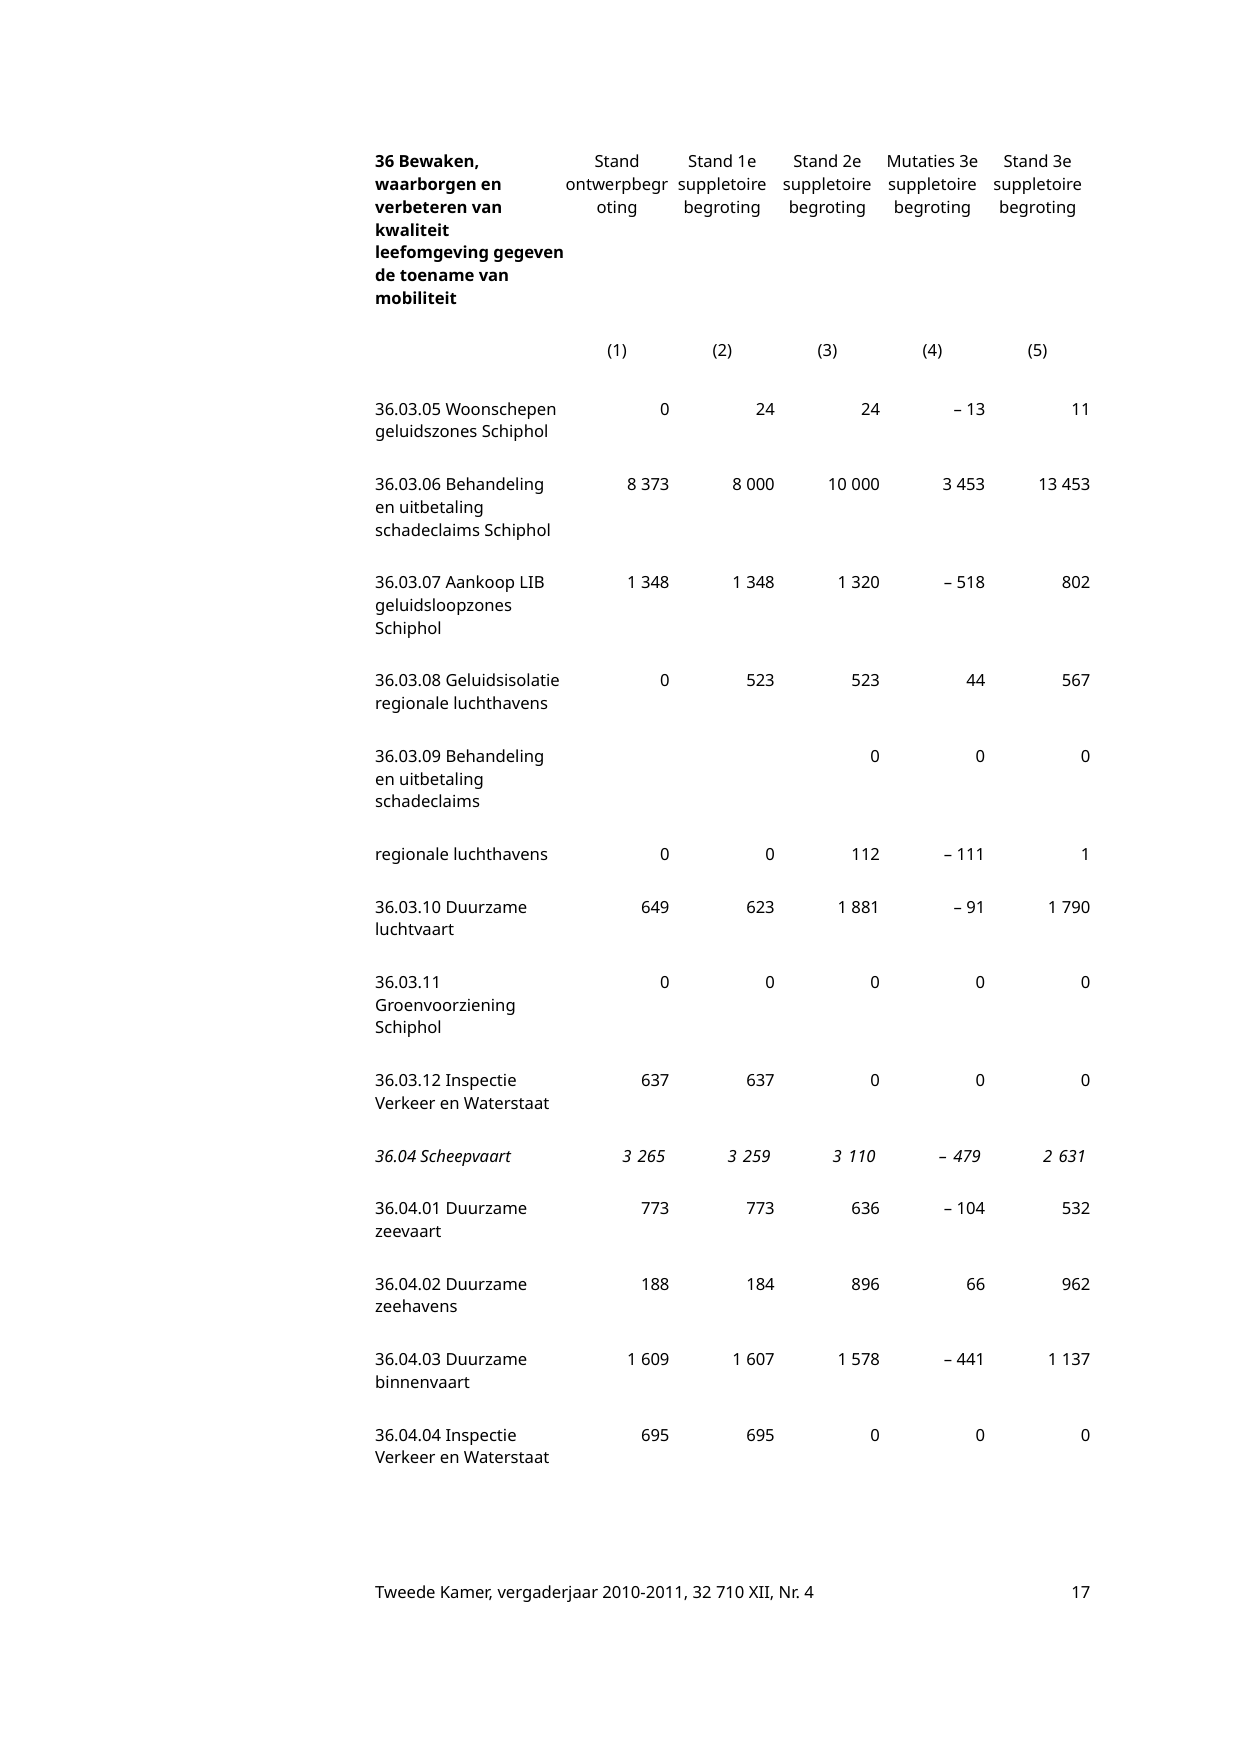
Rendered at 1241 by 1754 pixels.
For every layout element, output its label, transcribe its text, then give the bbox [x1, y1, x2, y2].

table_cell 36.03.12 Inspectie Verkeer en Waterstaat [375, 1069, 564, 1144]
table_header Mutaties 3e suppletoire begroting [880, 150, 985, 339]
table_cell 1 348 [669, 571, 774, 669]
table_cell 0 [880, 1423, 985, 1499]
table_header Stand 3e suppletoire begroting [985, 150, 1090, 339]
table_cell 962 [985, 1273, 1090, 1348]
table_cell 36.03.06 Behandeling en uitbetaling schadeclaims Schiphol [375, 473, 564, 571]
table_cell – 13 [880, 398, 985, 473]
table_cell – 91 [880, 895, 985, 971]
table_cell 3 259 [669, 1144, 774, 1197]
table_cell 8 000 [669, 473, 774, 571]
table_cell 695 [564, 1423, 669, 1499]
table_cell 0 [775, 745, 880, 843]
table_cell 0 [880, 1069, 985, 1144]
table_cell – 111 [880, 843, 985, 895]
table_cell – 441 [880, 1348, 985, 1423]
table_cell 112 [775, 843, 880, 895]
table_cell 567 [985, 669, 1090, 744]
table_cell 36.03.08 Geluidsisolatie regionale luchthavens [375, 669, 564, 744]
table_cell 184 [669, 1273, 774, 1348]
table_header Stand ontwerpbegroting [564, 150, 669, 339]
table_header 36 Bewaken, waarborgen en verbeteren van kwaliteit leefomgeving gegeven de toename van mobiliteit [375, 150, 564, 339]
table_cell 649 [564, 895, 669, 971]
table_cell 0 [985, 971, 1090, 1069]
table_cell 3 110 [775, 1144, 880, 1197]
table_header Stand 1e suppletoire begroting [669, 150, 774, 339]
table_cell 637 [669, 1069, 774, 1144]
table_cell 3 265 [564, 1144, 669, 1197]
table_cell 36.03.09 Behandeling en uitbetaling schadeclaims [375, 745, 564, 843]
table_cell regionale luchthavens [375, 843, 564, 895]
table_cell 636 [775, 1197, 880, 1272]
table_cell (1) [564, 339, 669, 397]
table_cell 1 [985, 843, 1090, 895]
table_cell 0 [985, 1423, 1090, 1499]
table_cell (3) [775, 339, 880, 397]
table_cell 36.04 Scheepvaart [375, 1144, 564, 1197]
table_cell 10 000 [775, 473, 880, 571]
table_cell 36.03.11 Groenvoorziening Schiphol [375, 971, 564, 1069]
table_cell 44 [880, 669, 985, 744]
table_cell 36.03.07 Aankoop LIB geluidsloopzones Schiphol [375, 571, 564, 669]
table_cell 1 348 [564, 571, 669, 669]
table_cell 623 [669, 895, 774, 971]
table_cell 2 631 [985, 1144, 1090, 1197]
table_cell 0 [564, 971, 669, 1069]
table_cell [375, 339, 564, 397]
table_cell [669, 745, 774, 843]
table_cell 523 [775, 669, 880, 744]
table_cell (4) [880, 339, 985, 397]
table_cell 11 [985, 398, 1090, 473]
table_cell 0 [880, 971, 985, 1069]
table_cell 13 453 [985, 473, 1090, 571]
table_cell – 104 [880, 1197, 985, 1272]
table_cell 1 320 [775, 571, 880, 669]
table_cell 0 [669, 971, 774, 1069]
table_cell 1 607 [669, 1348, 774, 1423]
table_cell (5) [985, 339, 1090, 397]
table_cell 523 [669, 669, 774, 744]
table_cell – 518 [880, 571, 985, 669]
table_cell 0 [775, 971, 880, 1069]
table_cell 637 [564, 1069, 669, 1144]
table_cell 8 373 [564, 473, 669, 571]
table_cell 0 [985, 745, 1090, 843]
table_cell 66 [880, 1273, 985, 1348]
table_cell 36.04.02 Duurzame zeehavens [375, 1273, 564, 1348]
table_cell [564, 745, 669, 843]
table_cell 0 [564, 843, 669, 895]
table_cell 0 [775, 1069, 880, 1144]
table_cell (2) [669, 339, 774, 397]
table_cell 1 790 [985, 895, 1090, 971]
table_cell 896 [775, 1273, 880, 1348]
table_cell 36.03.05 Woonschepen geluidszones Schiphol [375, 398, 564, 473]
table_header Stand 2e suppletoire begroting [775, 150, 880, 339]
table_cell 695 [669, 1423, 774, 1499]
table_cell 36.04.03 Duurzame binnenvaart [375, 1348, 564, 1423]
table_cell 802 [985, 571, 1090, 669]
table_cell 0 [564, 669, 669, 744]
table_cell 24 [775, 398, 880, 473]
table_cell 3 453 [880, 473, 985, 571]
table_cell 0 [564, 398, 669, 473]
table_cell 532 [985, 1197, 1090, 1272]
table_cell – 479 [880, 1144, 985, 1197]
table_cell 188 [564, 1273, 669, 1348]
table_cell 36.04.04 Inspectie Verkeer en Waterstaat [375, 1423, 564, 1499]
table_cell 36.04.01 Duurzame zeevaart [375, 1197, 564, 1272]
table_cell 0 [775, 1423, 880, 1499]
table_cell 36.03.10 Duurzame luchtvaart [375, 895, 564, 971]
table_cell 24 [669, 398, 774, 473]
table_cell 1 137 [985, 1348, 1090, 1423]
table_cell 773 [564, 1197, 669, 1272]
table_cell 0 [669, 843, 774, 895]
table_cell 1 609 [564, 1348, 669, 1423]
table_cell 773 [669, 1197, 774, 1272]
table_cell 0 [880, 745, 985, 843]
table_cell 1 881 [775, 895, 880, 971]
table_cell 0 [985, 1069, 1090, 1144]
table_cell 1 578 [775, 1348, 880, 1423]
